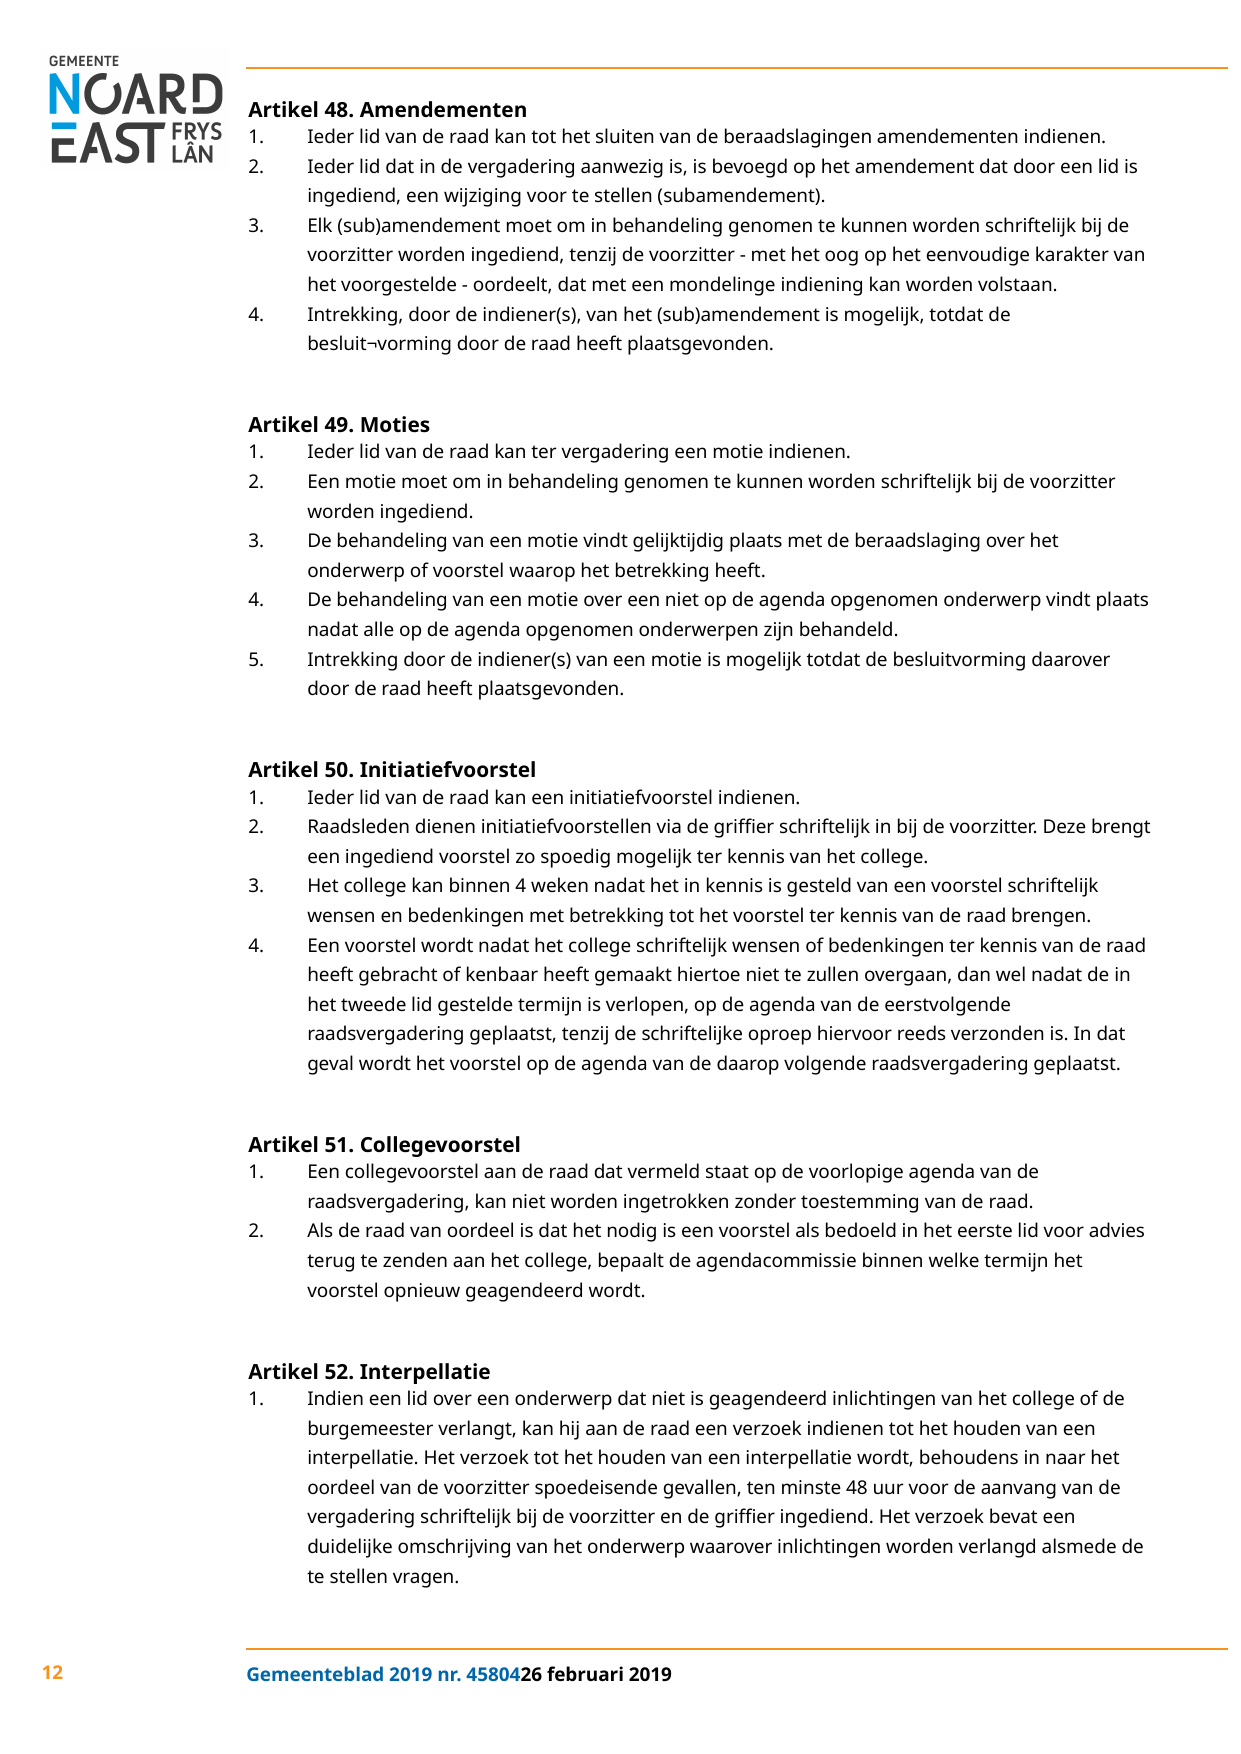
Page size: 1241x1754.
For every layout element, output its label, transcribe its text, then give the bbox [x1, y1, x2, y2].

list Een voorstel wordt nadat het college schriftelijk wensen of bedenkingen ter kennis van de raad heeft gebracht of kenbaar heeft gemaakt hiertoe niet te zullen overgaan, dan wel nadat de in het tweede lid gestelde termijn is verlopen, op de agenda van de eerstvolgende raadsvergadering geplaatst, tenzij de schriftelijke oproep hiervoor reeds verzonden is. In dat geval wordt het voorstel op de agenda van de daarop volgende raadsvergadering geplaatst. [248, 932, 1152, 1076]
text Artikel 49. Moties [248, 410, 1152, 439]
text Artikel 48. Amendementen [248, 95, 1152, 123]
list Intrekking, door de indiener(s), van het (sub)amendement is mogelijk, totdat de besluit¬vorming door de raad heeft plaatsgevonden. [248, 301, 1152, 356]
list Ieder lid van de raad kan tot het sluiten van de beraadslagingen amendementen indienen. [248, 123, 1152, 149]
list Ieder lid van de raad kan ter vergadering een motie indienen. [248, 439, 1152, 464]
list Het college kan binnen 4 weken nadat het in kennis is gesteld van een voorstel schriftelijk wensen en bedenkingen met betrekking tot het voorstel ter kennis van de raad brengen. [248, 873, 1152, 928]
list Intrekking door de indiener(s) van een motie is mogelijk totdat de besluitvorming daarover door de raad heeft plaatsgevonden. [248, 646, 1152, 701]
list De behandeling van een motie over een niet op de agenda opgenomen onderwerp vindt plaats nadat alle op de agenda opgenomen onderwerpen zijn behandeld. [248, 587, 1152, 642]
list Een motie moet om in behandeling genomen te kunnen worden schriftelijk bij de voorzitter worden ingediend. [248, 468, 1152, 524]
list Indien een lid over een onderwerp dat niet is geagendeerd inlichtingen van het college of de burgemeester verlangt, kan hij aan de raad een verzoek indienen tot het houden van een interpellatie. Het verzoek tot het houden van een interpellatie wordt, behoudens in naar het oordeel van de voorzitter spoedeisende gevallen, ten minste 48 uur voor de aanvang van de vergadering schriftelijk bij de voorzitter en de griffier ingediend. Het verzoek bevat een duidelijke omschrijving van het onderwerp waarover inlichtingen worden verlangd alsmede de te stellen vragen. [248, 1385, 1152, 1588]
text Artikel 52. Interpellatie [248, 1357, 1152, 1385]
list Raadsleden dienen initiatiefvoorstellen via de griffier schriftelijk in bij de voorzitter. Deze brengt een ingediend voorstel zo spoedig mogelijk ter kennis van het college. [248, 813, 1152, 869]
list Ieder lid van de raad kan een initiatiefvoorstel indienen. [248, 784, 1152, 809]
text Artikel 50. Initiatiefvoorstel [248, 755, 1152, 784]
list Ieder lid dat in de vergadering aanwezig is, is bevoegd op het amendement dat door een lid is ingediend, een wijziging voor te stellen (subamendement). [248, 153, 1152, 208]
text Artikel 51. Collegevoorstel [248, 1130, 1152, 1158]
list Als de raad van oordeel is dat het nodig is een voorstel als bedoeld in het eerste lid voor advies terug te zenden aan het college, bepaalt de agendacommissie binnen welke termijn het voorstel opnieuw geagendeerd wordt. [248, 1218, 1152, 1303]
list Elk (sub)amendement moet om in behandeling genomen te kunnen worden schriftelijk bij de voorzitter worden ingediend, tenzij de voorzitter - met het oog op het eenvoudige karakter van het voorgestelde - oordeelt, dat met een mondelinge indiening kan worden volstaan. [248, 212, 1152, 297]
picture [41, 47, 231, 172]
list Een collegevoorstel aan de raad dat vermeld staat op de voorlopige agenda van de raadsvergadering, kan niet worden ingetrokken zonder toestemming van de raad. [248, 1158, 1152, 1214]
list De behandeling van een motie vindt gelijktijdig plaats met de beraadslaging over het onderwerp of voorstel waarop het betrekking heeft. [248, 527, 1152, 583]
